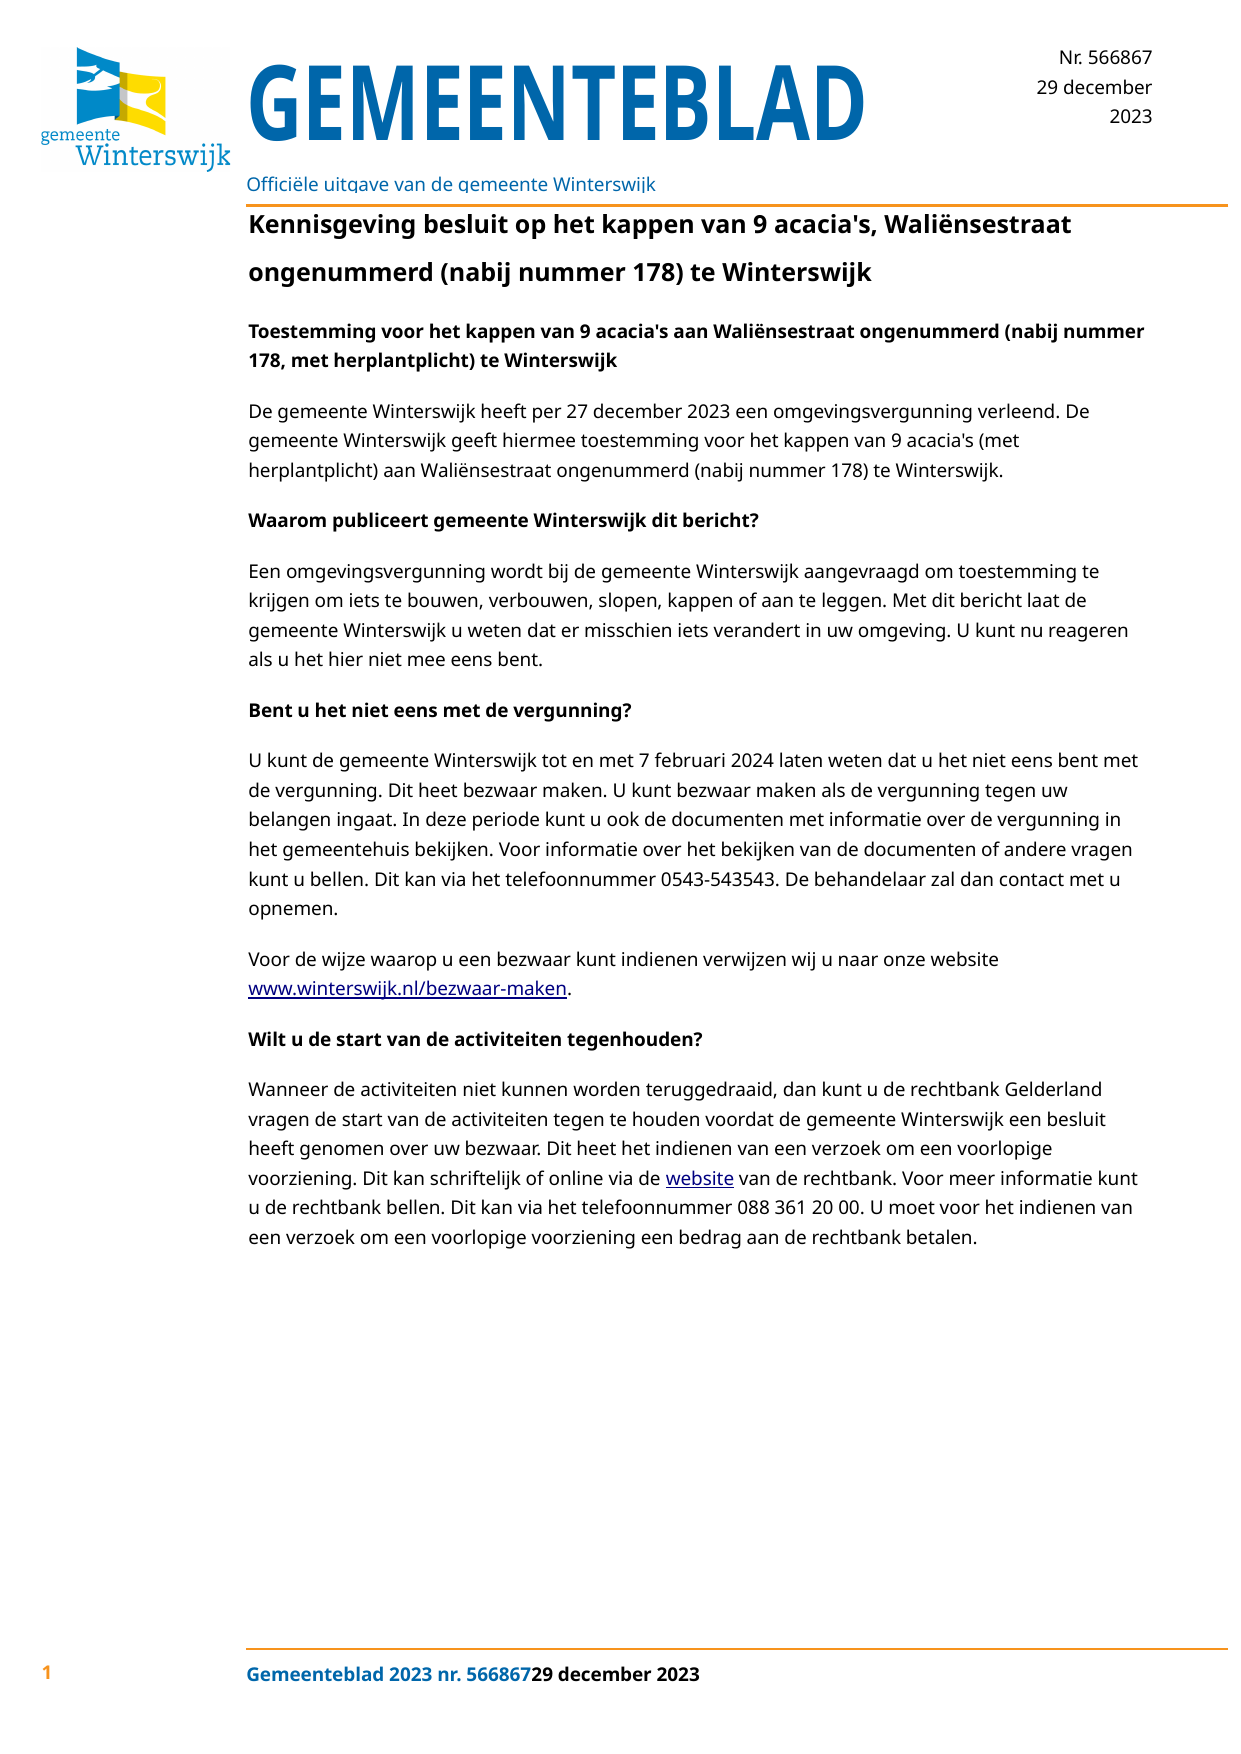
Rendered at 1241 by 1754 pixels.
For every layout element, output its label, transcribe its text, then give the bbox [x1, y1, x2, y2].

text Bent u het niet eens met de vergunning? [248, 697, 1152, 723]
text Toestemming voor het kappen van 9 acacia's aan Waliënsestraat ongenummerd (nabij nummer 178, met herplantplicht) te Winterswijk [248, 318, 1152, 373]
text Kennisgeving besluit op het kappen van 9 acacia's, Waliënsestraat ongenummerd (nabij nummer 178) te Winterswijk [248, 207, 1152, 288]
text Wanneer de activiteiten niet kunnen worden teruggedraaid, dan kunt u de rechtbank Gelderland vragen de start van de activiteiten tegen te houden voordat de gemeente Winterswijk een besluit heeft genomen over uw bezwaar. Dit heet het indienen van een verzoek om een voorlopige voorziening. Dit kan schriftelijk of online via de website van de rechtbank. Voor meer informatie kunt u de rechtbank bellen. Dit kan via het telefoonnummer 088 361 20 00. U moet voor het indienen van een verzoek om een voorlopige voorziening een bedrag aan de rechtbank betalen. [248, 1076, 1152, 1250]
text U kunt de gemeente Winterswijk tot en met 7 februari 2024 laten weten dat u het niet eens bent met de vergunning. Dit heet bezwaar maken. U kunt bezwaar maken als de vergunning tegen uw belangen ingaat. In deze periode kunt u ook de documenten met informatie over de vergunning in het gemeentehuis bekijken. Voor informatie over het bekijken van de documenten of andere vragen kunt u bellen. Dit kan via het telefoonnummer 0543-543543. De behandelaar zal dan contact met u opnemen. [248, 747, 1152, 921]
text De gemeente Winterswijk heeft per 27 december 2023 een omgevingsvergunning verleend. De gemeente Winterswijk geeft hiermee toestemming voor het kappen van 9 acacia's (met herplantplicht) aan Waliënsestraat ongenummerd (nabij nummer 178) te Winterswijk. [248, 398, 1152, 483]
text Wilt u de start van de activiteiten tegenhouden? [248, 1026, 1152, 1052]
text Een omgevingsvergunning wordt bij de gemeente Winterswijk aangevraagd om toestemming te krijgen om iets te bouwen, verbouwen, slopen, kappen of aan te leggen. Met dit bericht laat de gemeente Winterswijk u weten dat er misschien iets verandert in uw omgeving. U kunt nu reageren als u het hier niet mee eens bent. [248, 558, 1152, 672]
picture [225, 153, 231, 162]
text Waarom publiceert gemeente Winterswijk dit bericht? [248, 507, 1152, 533]
picture [41, 47, 231, 172]
text Voor de wijze waarop u een bezwaar kunt indienen verwijzen wij u naar onze website www.winterswijk.nl/bezwaar-maken. [248, 946, 1152, 1001]
